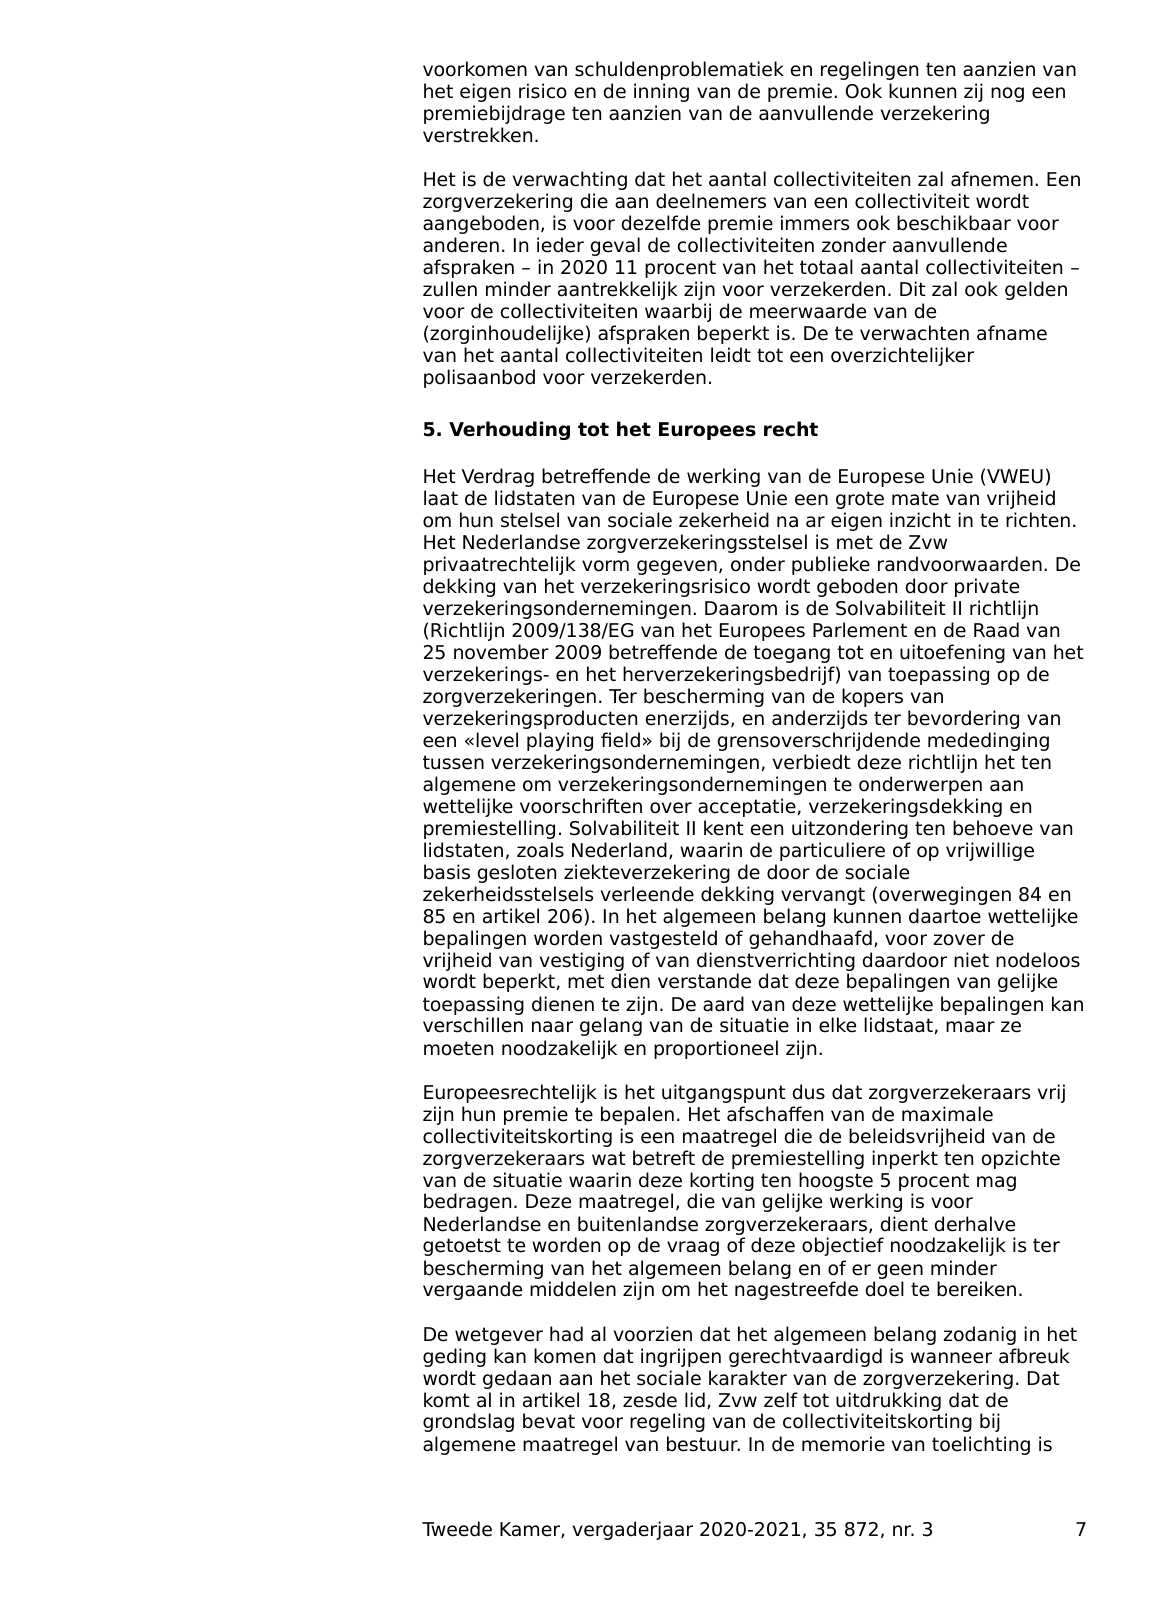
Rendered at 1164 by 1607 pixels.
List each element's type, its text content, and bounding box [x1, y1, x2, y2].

text Het Verdrag betreffende de werking van de Europese Unie (VWEU) laat de lidstaten van de Europese Unie een grote mate van vrijheid om hun stelsel van sociale zekerheid na ar eigen inzicht in te richten. Het Nederlandse zorgverzekeringsstelsel is met de Zvw privaatrechtelijk vorm gegeven, onder publieke randvoorwaarden. De dekking van het verzekeringsrisico wordt geboden door private verzekeringsondernemingen. Daarom is de Solvabiliteit II richtlijn (Richtlijn 2009/138/EG van het Europees Parlement en de Raad van 25 november 2009 betreffende de toegang tot en uitoefening van het verzekerings- en het herverzekeringsbedrijf) van toepassing op de zorgverzekeringen. Ter bescherming van de kopers van verzekeringsproducten enerzijds, en anderzijds ter bevordering van een «level playing field» bij de grensoverschrijdende mededinging tussen verzekeringsondernemingen, verbiedt deze richtlijn het ten algemene om verzekeringsondernemingen te onderwerpen aan wettelijke voorschriften over acceptatie, verzekeringsdekking en premiestelling. Solvabiliteit II kent een uitzondering ten behoeve van lidstaten, zoals Nederland, waarin de particuliere of op vrijwillige basis gesloten ziekteverzekering de door de sociale zekerheidsstelsels verleende dekking vervangt (overwegingen 84 en 85 en artikel 206). In het algemeen belang kunnen daartoe wettelijke bepalingen worden vastgesteld of gehandhaafd, voor zover de vrijheid van vestiging of van dienstverrichting daardoor niet nodeloos wordt beperkt, met dien verstande dat deze bepalingen van gelijke toepassing dienen te zijn. De aard van deze wettelijke bepalingen kan verschillen naar gelang van de situatie in elke lidstaat, maar ze moeten noodzakelijk en proportioneel zijn. [422, 466, 1087, 1059]
text Europeesrechtelijk is het uitgangspunt dus dat zorgverzekeraars vrij zijn hun premie te bepalen. Het afschaffen van de maximale collectiviteitskorting is een maatregel die de beleidsvrijheid van de zorgverzekeraars wat betreft de premiestelling inperkt ten opzichte van de situatie waarin deze korting ten hoogste 5 procent mag bedragen. Deze maatregel, die van gelijke werking is voor Nederlandse en buitenlandse zorgverzekeraars, dient derhalve getoetst te worden op de vraag of deze objectief noodzakelijk is ter bescherming van het algemeen belang en of er geen minder vergaande middelen zijn om het nagestreefde doel te bereiken. [422, 1082, 1087, 1301]
subtitle 5. Verhouding tot het Europees recht [422, 419, 1087, 441]
text Het is de verwachting dat het aantal collectiviteiten zal afnemen. Een zorgverzekering die aan deelnemers van een collectiviteit wordt aangeboden, is voor dezelfde premie immers ook beschikbaar voor anderen. In ieder geval de collectiviteiten zonder aanvullende afspraken – in 2020 11 procent van het totaal aantal collectiviteiten – zullen minder aantrekkelijk zijn voor verzekerden. Dit zal ook gelden voor de collectiviteiten waarbij de meerwaarde van de (zorginhoudelijke) afspraken beperkt is. De te verwachten afname van het aantal collectiviteiten leidt tot een overzichtelijker polisaanbod voor verzekerden. [422, 169, 1087, 389]
text De wetgever had al voorzien dat het algemeen belang zodanig in het geding kan komen dat ingrijpen gerechtvaardigd is wanneer afbreuk wordt gedaan aan het sociale karakter van de zorgverzekering. Dat komt al in artikel 18, zesde lid, Zvw zelf tot uitdrukking dat de grondslag bevat voor regeling van de collectiviteitskorting bij algemene maatregel van bestuur. In de memorie van toelichting is [422, 1323, 1087, 1455]
text voorkomen van schuldenproblematiek en regelingen ten aanzien van het eigen risico en de inning van de premie. Ook kunnen zij nog een premiebijdrage ten aanzien van de aanvullende verzekering verstrekken. [422, 59, 1087, 147]
